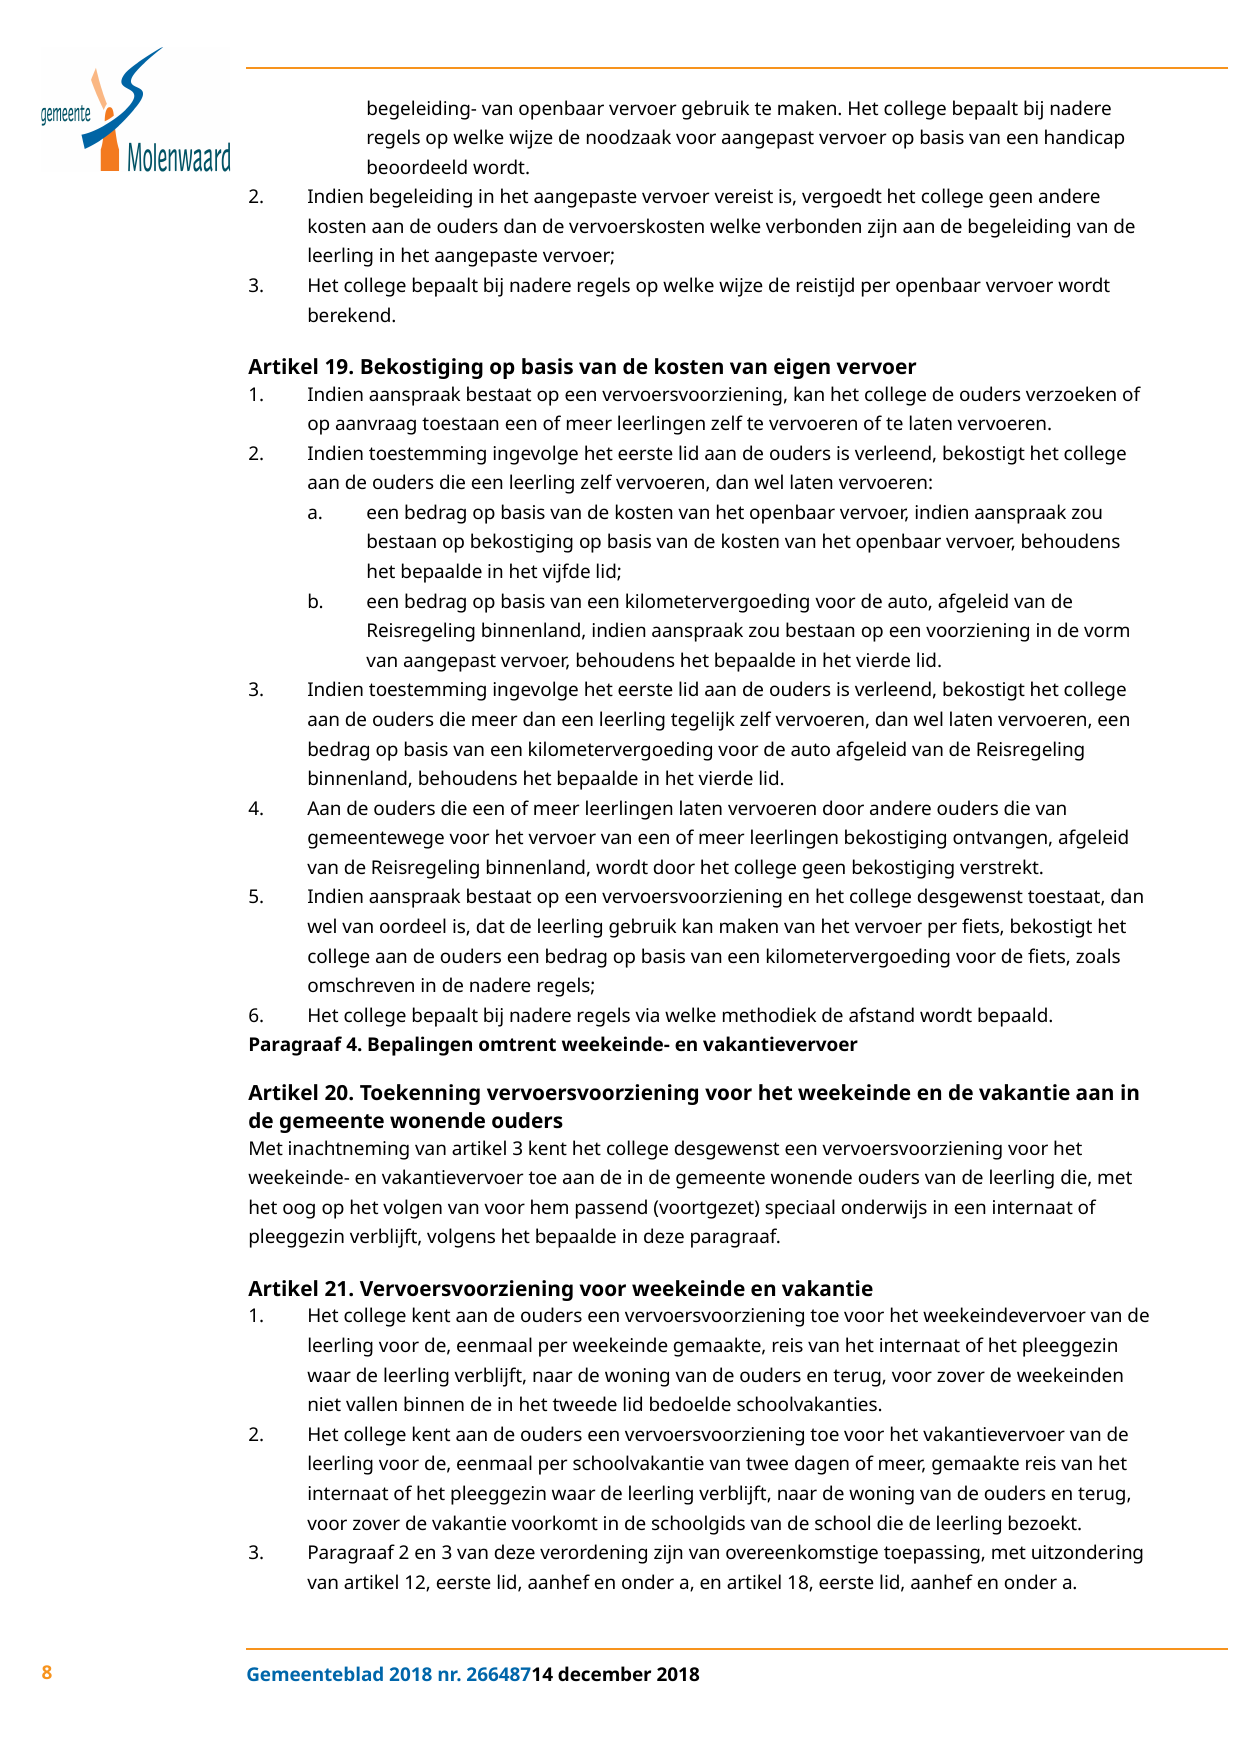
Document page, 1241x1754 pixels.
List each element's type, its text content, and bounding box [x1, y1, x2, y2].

text Paragraaf 4. Bepalingen omtrent weekeinde- en vakantievervoer [248, 1032, 1152, 1057]
list Het college bepaalt bij nadere regels via welke methodiek de afstand wordt bepaald. [248, 1002, 1152, 1028]
text Artikel 20. Toekenning vervoersvoorziening voor het weekeinde en de vakantie aan in de gemeente wonende ouders [248, 1078, 1152, 1135]
list begeleiding- van openbaar vervoer gebruik te maken. Het college bepaalt bij nadere regels op welke wijze de noodzaak voor aangepast vervoer op basis van een handicap beoordeeld wordt. [307, 95, 1152, 180]
list Indien toestemming ingevolge het eerste lid aan de ouders is verleend, bekostigt het college aan de ouders die een leerling zelf vervoeren, dan wel laten vervoeren: [248, 440, 1152, 495]
text Artikel 21. Vervoersvoorziening voor weekeinde en vakantie [248, 1274, 1152, 1303]
list Indien toestemming ingevolge het eerste lid aan de ouders is verleend, bekostigt het college aan de ouders die meer dan een leerling tegelijk zelf vervoeren, dan wel laten vervoeren, een bedrag op basis van een kilometervergoeding voor de auto afgeleid van de Reisregeling binnenland, behoudens het bepaalde in het vierde lid. [248, 677, 1152, 791]
text Met inachtneming van artikel 3 kent het college desgewenst een vervoersvoorziening voor het weekeinde- en vakantievervoer toe aan de in de gemeente wonende ouders van de leerling die, met het oog op het volgen van voor hem passend (voortgezet) speciaal onderwijs in een internaat of pleeggezin verblijft, volgens het bepaalde in deze paragraaf. [248, 1135, 1152, 1249]
list Paragraaf 2 en 3 van deze verordening zijn van overeenkomstige toepassing, met uitzondering van artikel 12, eerste lid, aanhef en onder a, en artikel 18, eerste lid, aanhef en onder a. [248, 1539, 1152, 1594]
list Aan de ouders die een of meer leerlingen laten vervoeren door andere ouders die van gemeentewege voor het vervoer van een of meer leerlingen bekostiging ontvangen, afgeleid van de Reisregeling binnenland, wordt door het college geen bekostiging verstrekt. [248, 795, 1152, 880]
list Het college kent aan de ouders een vervoersvoorziening toe voor het weekeindevervoer van de leerling voor de, eenmaal per weekeinde gemaakte, reis van het internaat of het pleeggezin waar de leerling verblijft, naar de woning van de ouders en terug, voor zover de weekeinden niet vallen binnen de in het tweede lid bedoelde schoolvakanties. [248, 1303, 1152, 1417]
list een bedrag op basis van een kilometervergoeding voor de auto, afgeleid van de Reisregeling binnenland, indien aanspraak zou bestaan op een voorziening in de vorm van aangepast vervoer, behoudens het bepaalde in het vierde lid. [307, 588, 1152, 673]
list Het college bepaalt bij nadere regels op welke wijze de reistijd per openbaar vervoer wordt berekend. [248, 272, 1152, 328]
text Artikel 19. Bekostiging op basis van de kosten van eigen vervoer [248, 352, 1152, 381]
picture [41, 47, 231, 172]
list Indien aanspraak bestaat op een vervoersvoorziening en het college desgewenst toestaat, dan wel van oordeel is, dat de leerling gebruik kan maken van het vervoer per fiets, bekostigt het college aan de ouders een bedrag op basis van een kilometervergoeding voor de fiets, zoals omschreven in de nadere regels; [248, 884, 1152, 998]
list Indien begeleiding in het aangepaste vervoer vereist is, vergoedt het college geen andere kosten aan de ouders dan de vervoerskosten welke verbonden zijn aan de begeleiding van de leerling in het aangepaste vervoer; [248, 183, 1152, 268]
list Indien aanspraak bestaat op een vervoersvoorziening, kan het college de ouders verzoeken of op aanvraag toestaan een of meer leerlingen zelf te vervoeren of te laten vervoeren. [248, 381, 1152, 436]
list een bedrag op basis van de kosten van het openbaar vervoer, indien aanspraak zou bestaan op bekostiging op basis van de kosten van het openbaar vervoer, behoudens het bepaalde in het vijfde lid; [307, 499, 1152, 584]
list Het college kent aan de ouders een vervoersvoorziening toe voor het vakantievervoer van de leerling voor de, eenmaal per schoolvakantie van twee dagen of meer, gemaakte reis van het internaat of het pleeggezin waar de leerling verblijft, naar de woning van de ouders en terug, voor zover de vakantie voorkomt in de schoolgids van de school die de leerling bezoekt. [248, 1421, 1152, 1535]
